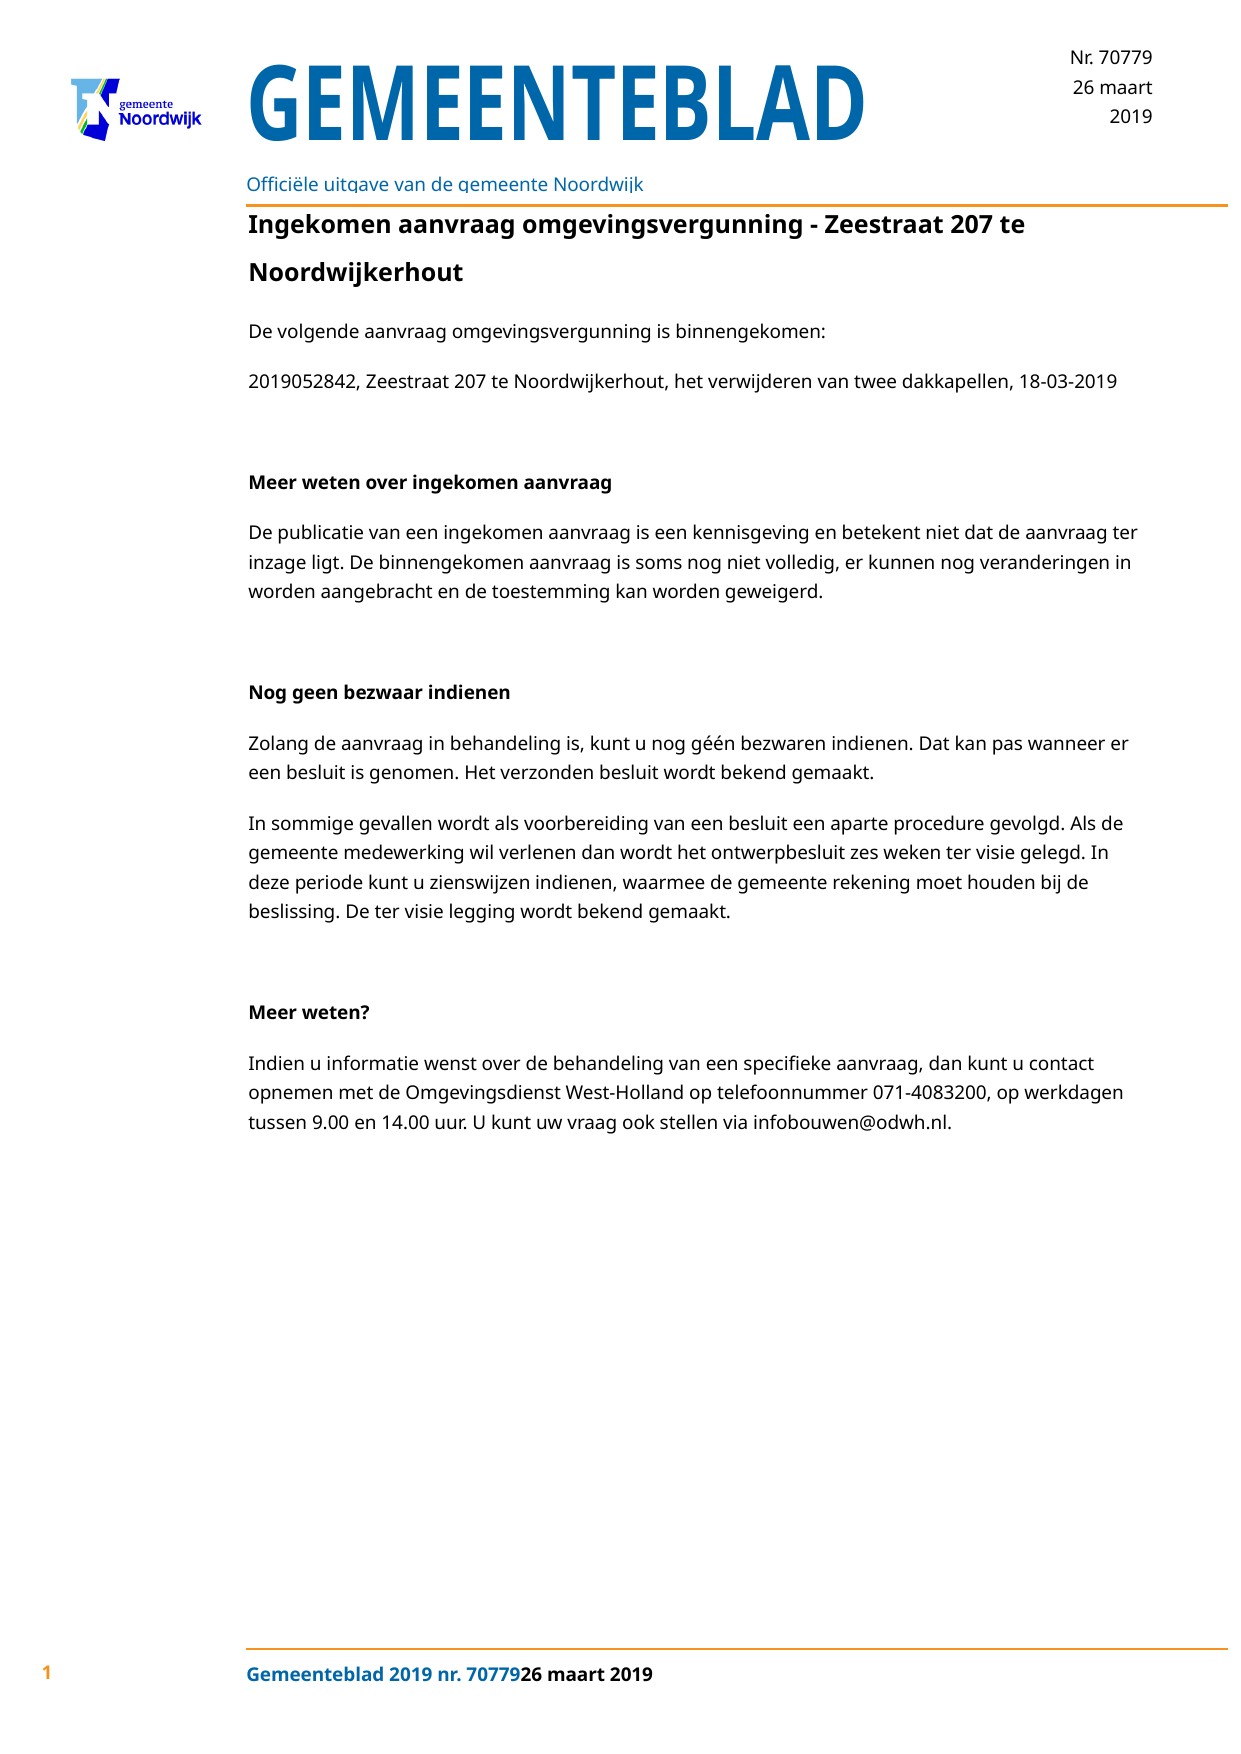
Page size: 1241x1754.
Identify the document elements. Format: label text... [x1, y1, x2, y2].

text Zolang de aanvraag in behandeling is, kunt u nog géén bezwaren indienen. Dat kan pas wanneer er een besluit is genomen. Het verzonden besluit wordt bekend gemaakt. [248, 730, 1152, 785]
text Meer weten? [248, 999, 1152, 1025]
text Indien u informatie wenst over de behandeling van een specifieke aanvraag, dan kunt u contact opnemen met de Omgevingsdienst West-Holland op telefoonnummer 071-4083200, op werkdagen tussen 9.00 en 14.00 uur. U kunt uw vraag ook stellen via infobouwen@odwh.nl. [248, 1050, 1152, 1135]
text 2019052842, Zeestraat 207 te Noordwijkerhout, het verwijderen van twee dakkapellen, 18-03-2019 [248, 368, 1152, 394]
picture [41, 47, 231, 172]
text Ingekomen aanvraag omgevingsvergunning - Zeestraat 207 te Noordwijkerhout [248, 207, 1152, 288]
text Meer weten over ingekomen aanvraag [248, 469, 1152, 495]
text Nog geen bezwaar indienen [248, 679, 1152, 705]
text In sommige gevallen wordt als voorbereiding van een besluit een aparte procedure gevolgd. Als de gemeente medewerking wil verlenen dan wordt het ontwerpbesluit zes weken ter visie gelegd. In deze periode kunt u zienswijzen indienen, waarmee de gemeente rekening moet houden bij de beslissing. De ter visie legging wordt bekend gemaakt. [248, 810, 1152, 924]
text De volgende aanvraag omgevingsvergunning is binnengekomen: [248, 318, 1152, 344]
text De publicatie van een ingekomen aanvraag is een kennisgeving en betekent niet dat de aanvraag ter inzage ligt. De binnengekomen aanvraag is soms nog niet volledig, er kunnen nog veranderingen in worden aangebracht en de toestemming kan worden geweigerd. [248, 519, 1152, 604]
